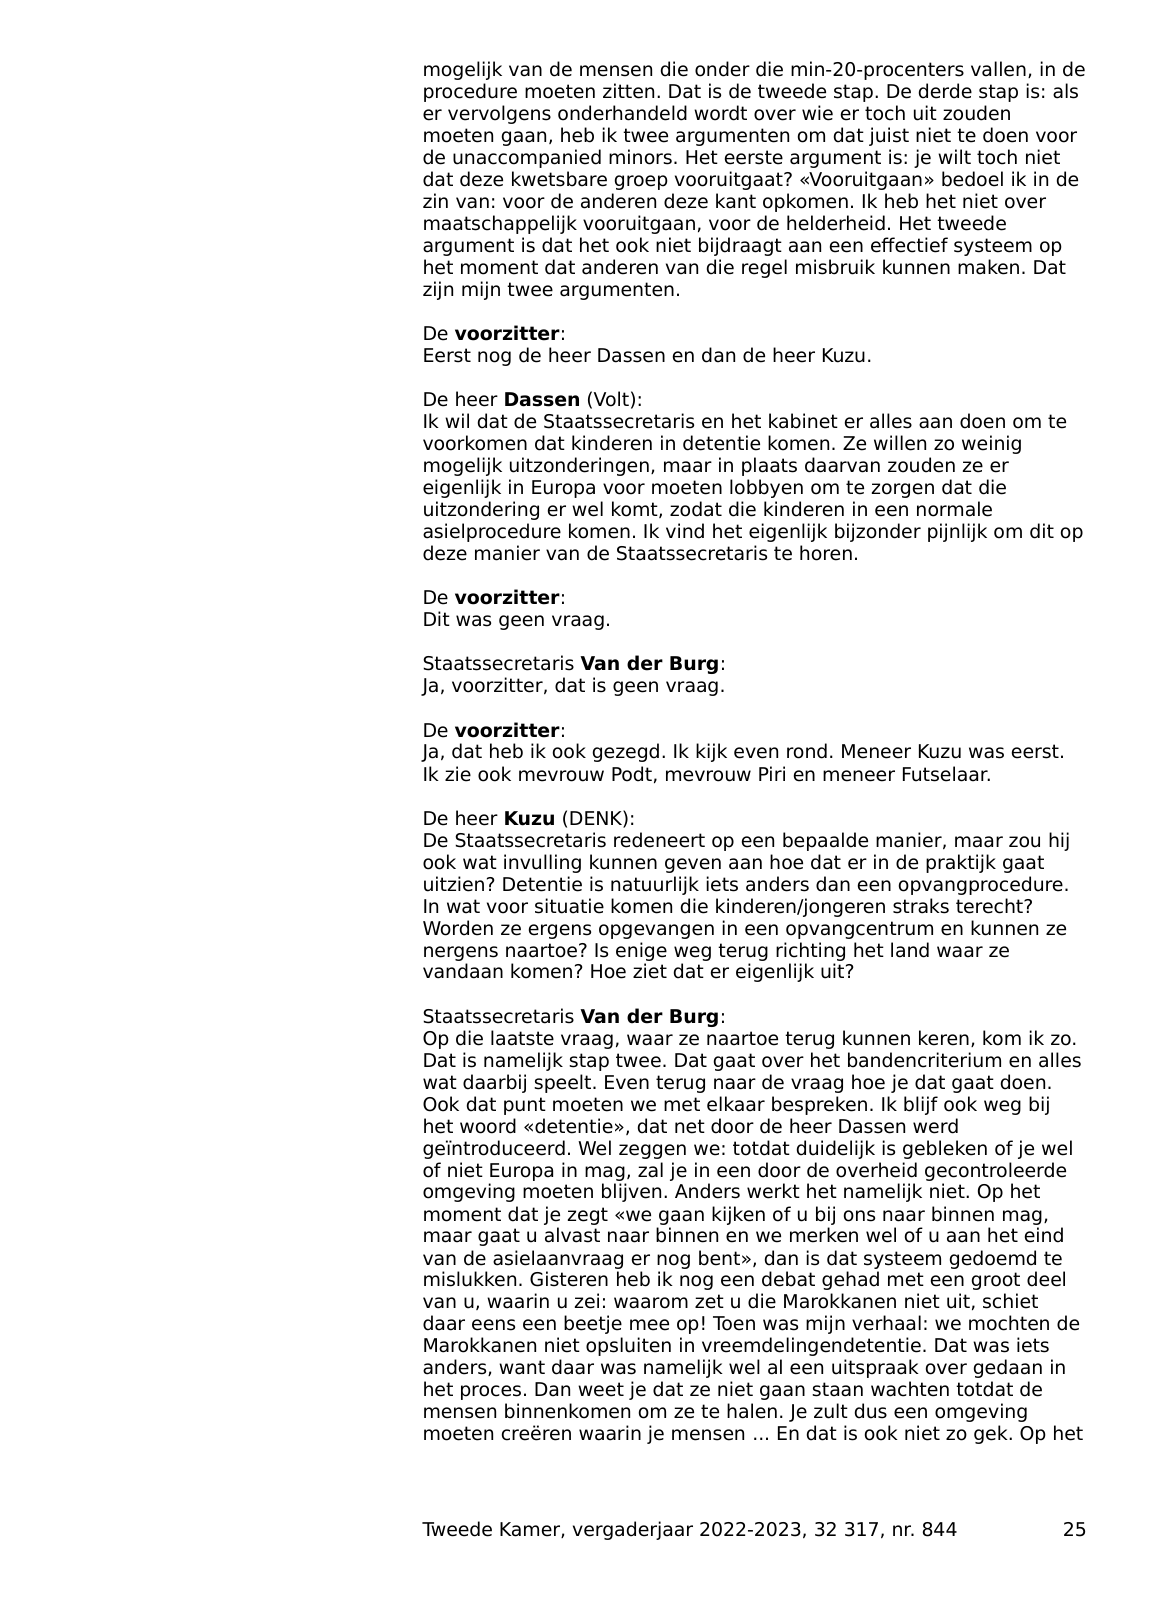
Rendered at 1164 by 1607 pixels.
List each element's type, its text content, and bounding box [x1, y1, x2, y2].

text Ja, dat heb ik ook gezegd. Ik kijk even rond. Meneer Kuzu was eerst. Ik zie ook mevrouw Podt, mevrouw Piri en meneer Futselaar. [422, 741, 1087, 785]
text Ik wil dat de Staatssecretaris en het kabinet er alles aan doen om te voorkomen dat kinderen in detentie komen. Ze willen zo weinig mogelijk uitzonderingen, maar in plaats daarvan zouden ze er eigenlijk in Europa voor moeten lobbyen om te zorgen dat die uitzondering er wel komt, zodat die kinderen in een normale asielprocedure komen. Ik vind het eigenlijk bijzonder pijnlijk om dit op deze manier van de Staatssecretaris te horen. [422, 411, 1087, 565]
text Staatssecretaris Van der Burg: [422, 653, 1087, 675]
text Op die laatste vraag, waar ze naartoe terug kunnen keren, kom ik zo. Dat is namelijk stap twee. Dat gaat over het bandencriterium en alles wat daarbij speelt. Even terug naar de vraag hoe je dat gaat doen. Ook dat punt moeten we met elkaar bespreken. Ik blijf ook weg bij het woord «detentie», dat net door de heer Dassen werd geïntroduceerd. Wel zeggen we: totdat duidelijk is gebleken of je wel of niet Europa in mag, zal je in een door de overheid gecontroleerde omgeving moeten blijven. Anders werkt het namelijk niet. Op het moment dat je zegt «we gaan kijken of u bij ons naar binnen mag, maar gaat u alvast naar binnen en we merken wel of u aan het eind van de asielaanvraag er nog bent», dan is dat systeem gedoemd te mislukken. Gisteren heb ik nog een debat gehad met een groot deel van u, waarin u zei: waarom zet u die Marokkanen niet uit, schiet daar eens een beetje mee op! Toen was mijn verhaal: we mochten de Marokkanen niet opsluiten in vreemdelingendetentie. Dat was iets anders, want daar was namelijk wel al een uitspraak over gedaan in het proces. Dan weet je dat ze niet gaan staan wachten totdat de mensen binnenkomen om ze te halen. Je zult dus een omgeving moeten creëren waarin je mensen ... En dat is ook niet zo gek. Op het [422, 1028, 1087, 1445]
text De voorzitter: [422, 719, 1087, 741]
text De voorzitter: [422, 323, 1087, 345]
text Ja, voorzitter, dat is geen vraag. [422, 675, 1087, 697]
text Dit was geen vraag. [422, 609, 1087, 631]
text De heer Dassen (Volt): [422, 389, 1087, 411]
text Staatssecretaris Van der Burg: [422, 1006, 1087, 1028]
text De Staatssecretaris redeneert op een bepaalde manier, maar zou hij ook wat invulling kunnen geven aan hoe dat er in de praktijk gaat uitzien? Detentie is natuurlijk iets anders dan een opvangprocedure. In wat voor situatie komen die kinderen/jongeren straks terecht? Worden ze ergens opgevangen in een opvangcentrum en kunnen ze nergens naartoe? Is enige weg terug richting het land waar ze vandaan komen? Hoe ziet dat er eigenlijk uit? [422, 829, 1087, 983]
text De voorzitter: [422, 587, 1087, 609]
text De heer Kuzu (DENK): [422, 808, 1087, 829]
text mogelijk van de mensen die onder die min-20-procenters vallen, in de procedure moeten zitten. Dat is de tweede stap. De derde stap is: als er vervolgens onderhandeld wordt over wie er toch uit zouden moeten gaan, heb ik twee argumenten om dat juist niet te doen voor de unaccompanied minors. Het eerste argument is: je wilt toch niet dat deze kwetsbare groep vooruitgaat? «Vooruitgaan» bedoel ik in de zin van: voor de anderen deze kant opkomen. Ik heb het niet over maatschappelijk vooruitgaan, voor de helderheid. Het tweede argument is dat het ook niet bijdraagt aan een effectief systeem op het moment dat anderen van die regel misbruik kunnen maken. Dat zijn mijn twee argumenten. [422, 59, 1087, 301]
text Eerst nog de heer Dassen en dan de heer Kuzu. [422, 345, 1087, 367]
